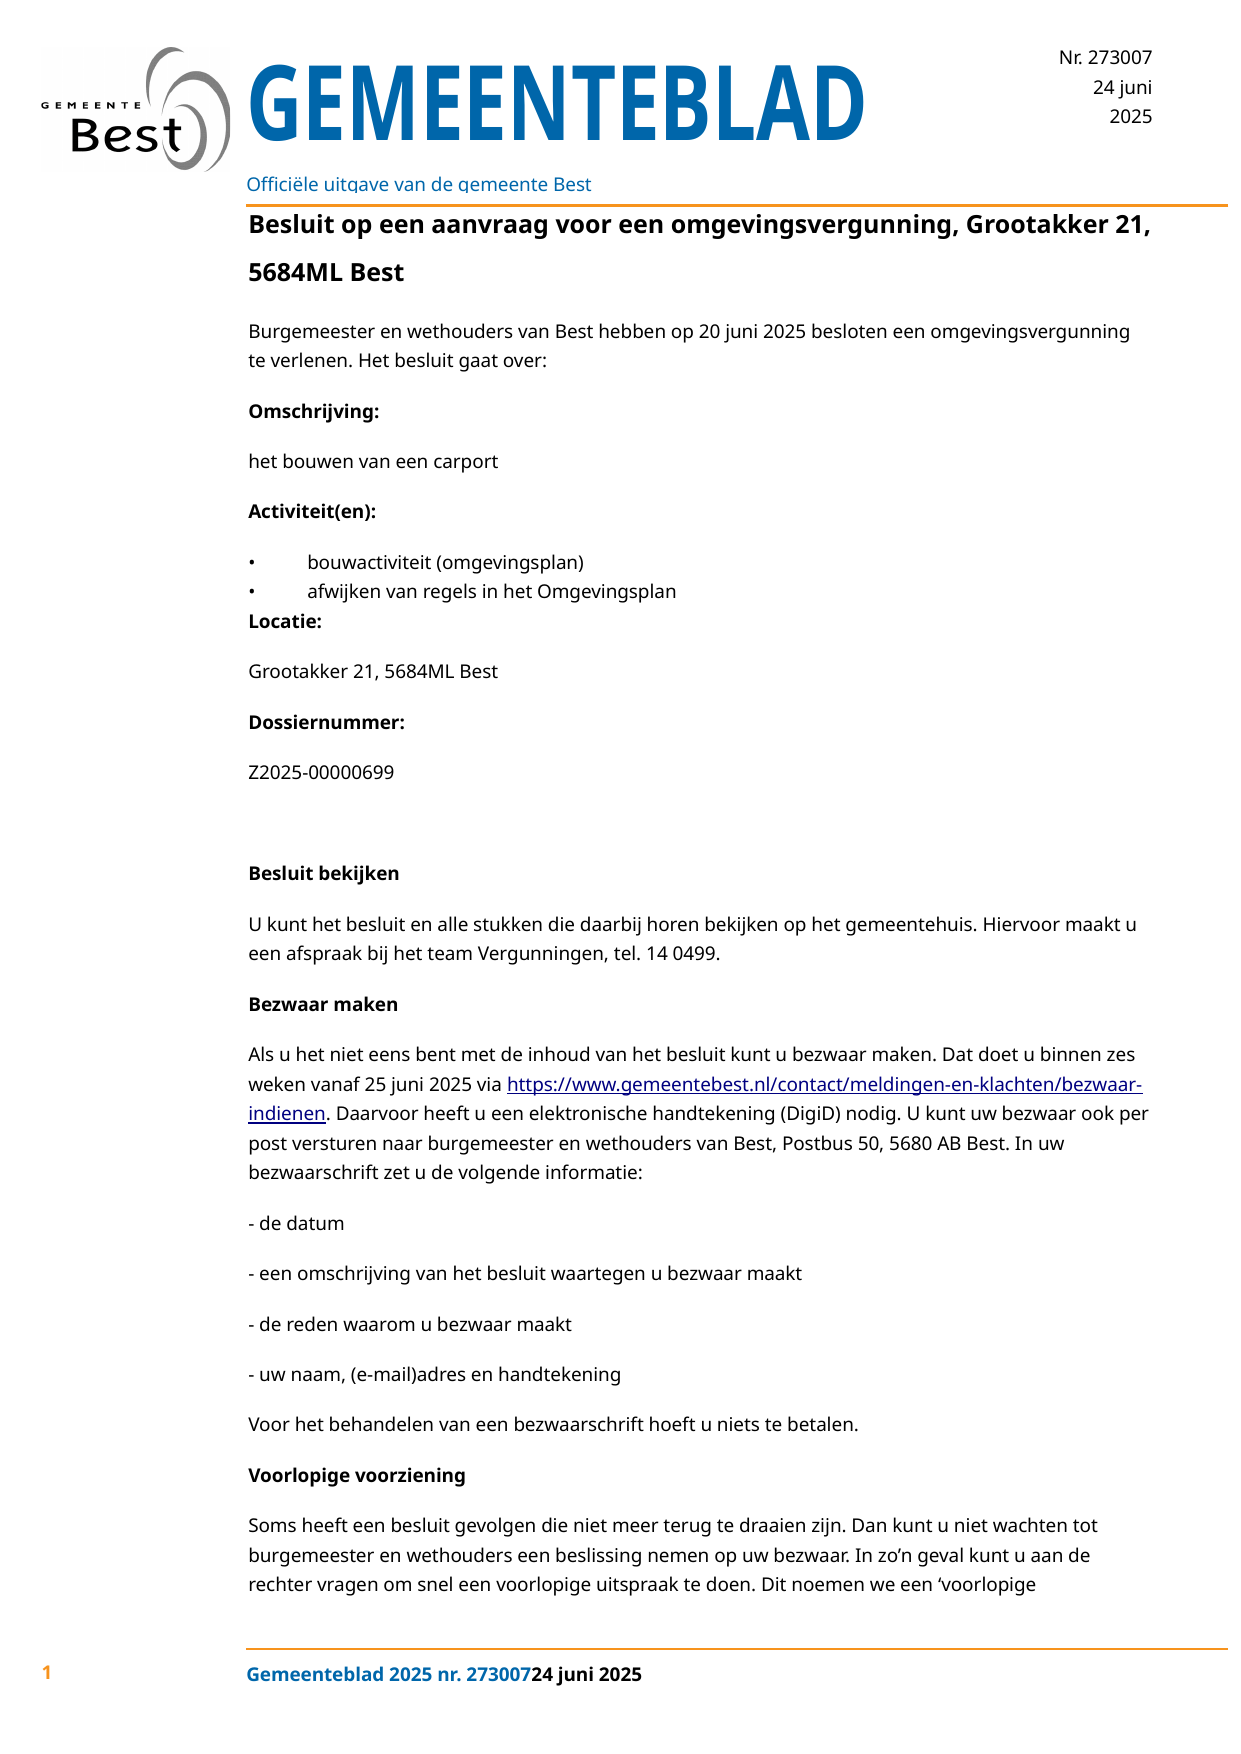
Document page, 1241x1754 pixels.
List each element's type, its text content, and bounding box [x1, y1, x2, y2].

text Bezwaar maken [248, 991, 1152, 1017]
text Besluit op een aanvraag voor een omgevingsvergunning, Grootakker 21, 5684ML Best [248, 207, 1152, 288]
text Grootakker 21, 5684ML Best [248, 659, 1152, 684]
text - de reden waarom u bezwaar maakt [248, 1311, 1152, 1337]
text - de datum [248, 1210, 1152, 1236]
text Soms heeft een besluit gevolgen die niet meer terug te draaien zijn. Dan kunt u niet wachten tot burgemeester en wethouders een beslissing nemen op uw bezwaar. In zo’n geval kunt u aan de rechter vragen om snel een voorlopige uitspraak te doen. Dit noemen we een ‘voorlopige [248, 1512, 1152, 1597]
text Dossiernummer: [248, 709, 1152, 735]
text Als u het niet eens bent met de inhoud van het besluit kunt u bezwaar maken. Dat doet u binnen zes weken vanaf 25 juni 2025 via https://www.gemeentebest.nl/contact/meldingen-en-klachten/bezwaar-indienen. Daarvoor heeft u een elektronische handtekening (DigiD) nodig. U kunt uw bezwaar ook per post versturen naar burgemeester en wethouders van Best, Postbus 50, 5680 AB Best. In uw bezwaarschrift zet u de volgende informatie: [248, 1041, 1152, 1185]
picture [41, 47, 231, 172]
text Omschrijving: [248, 398, 1152, 424]
text - een omschrijving van het besluit waartegen u bezwaar maakt [248, 1260, 1152, 1286]
text Activiteit(en): [248, 499, 1152, 524]
text Z2025-00000699 [248, 759, 1152, 785]
text Voorlopige voorziening [248, 1462, 1152, 1488]
text U kunt het besluit en alle stukken die daarbij horen bekijken op het gemeentehuis. Hiervoor maakt u een afspraak bij het team Vergunningen, tel. 14 0499. [248, 911, 1152, 966]
text - uw naam, (e-mail)adres en handtekening [248, 1361, 1152, 1387]
text Besluit bekijken [248, 860, 1152, 886]
text Burgemeester en wethouders van Best hebben op 20 juni 2025 besloten een omgevingsvergunning te verlenen. Het besluit gaat over: [248, 318, 1152, 373]
list bouwactiviteit (omgevingsplan) [248, 549, 1152, 575]
list afwijken van regels in het Omgevingsplan [248, 579, 1152, 604]
text Voor het behandelen van een bezwaarschrift hoeft u niets te betalen. [248, 1412, 1152, 1437]
text het bouwen van een carport [248, 448, 1152, 474]
text Locatie: [248, 608, 1152, 634]
